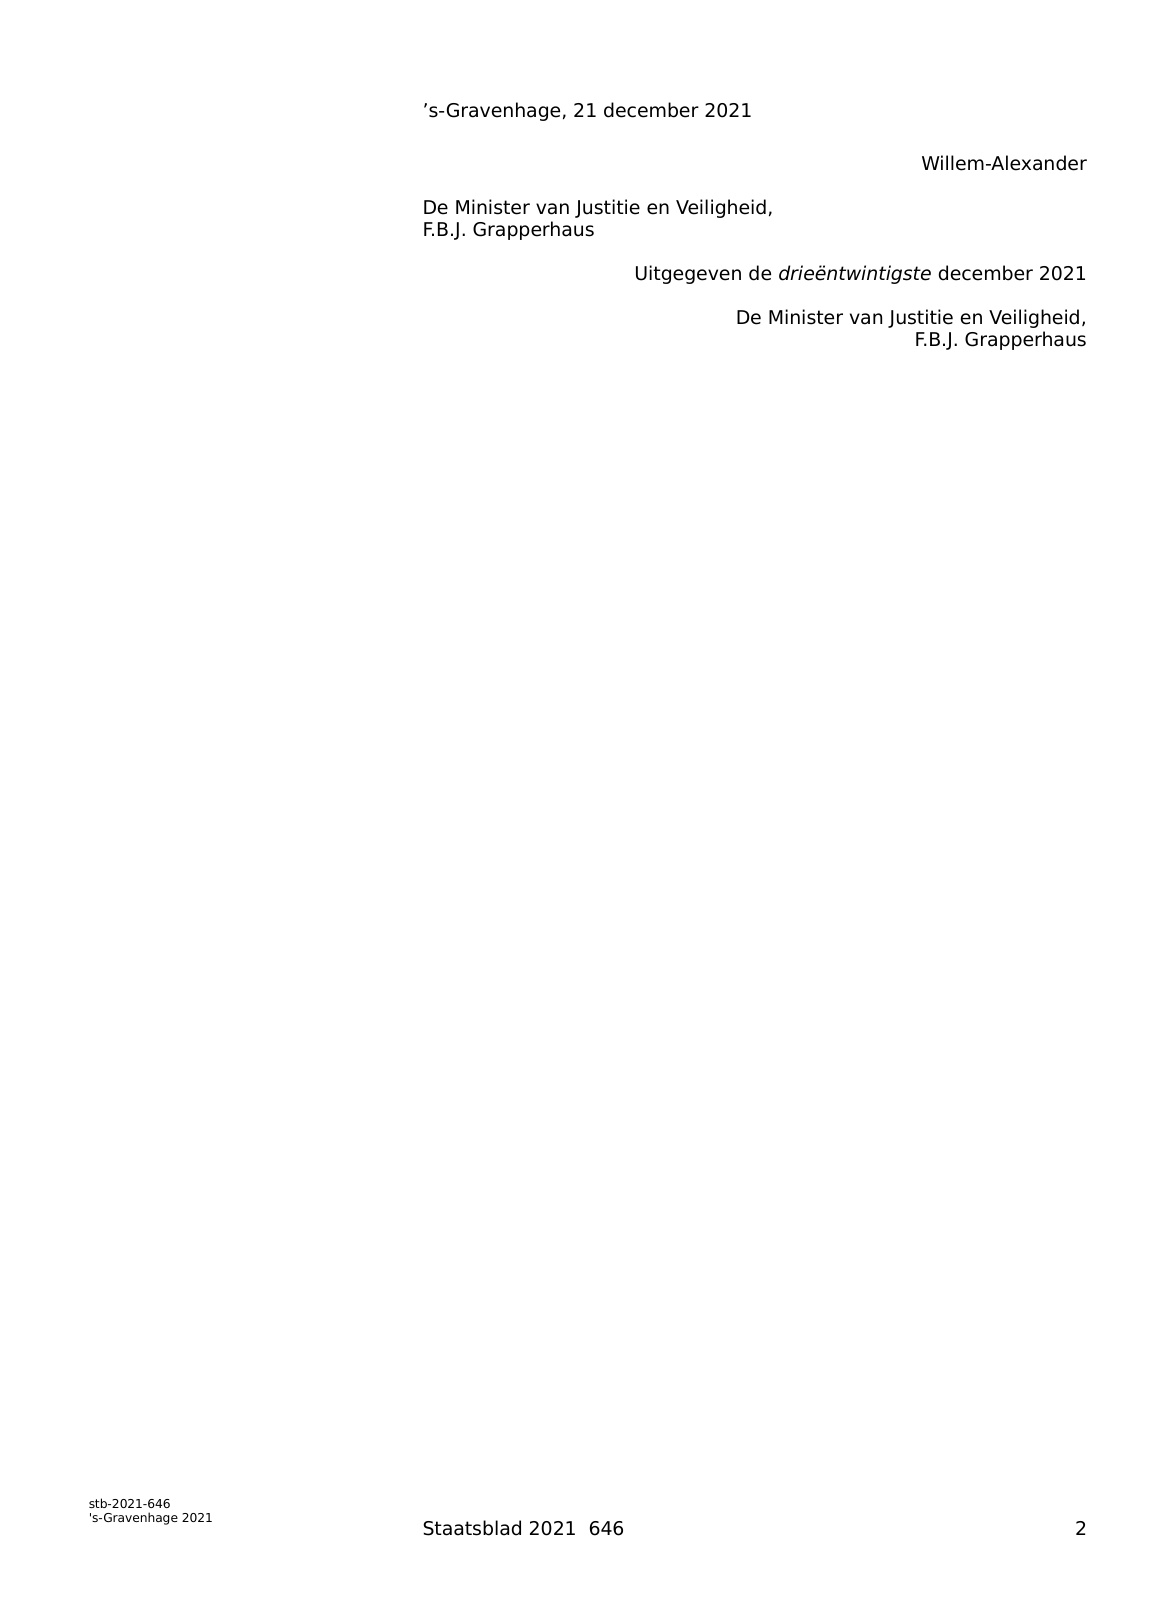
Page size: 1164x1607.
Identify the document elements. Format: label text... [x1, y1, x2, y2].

text De Minister van Justitie en Veiligheid, F.B.J. Grapperhaus [422, 197, 1087, 241]
text De Minister van Justitie en Veiligheid, F.B.J. Grapperhaus [422, 307, 1087, 351]
text ’s-Gravenhage, 21 december 2021 [422, 100, 1087, 122]
text Willem-Alexander [422, 152, 1087, 174]
text 's-Gravenhage 2021 [88, 1511, 323, 1525]
text stb-2021-646 [88, 1497, 323, 1511]
text Uitgegeven de drieëntwintigste december 2021 [422, 263, 1087, 285]
